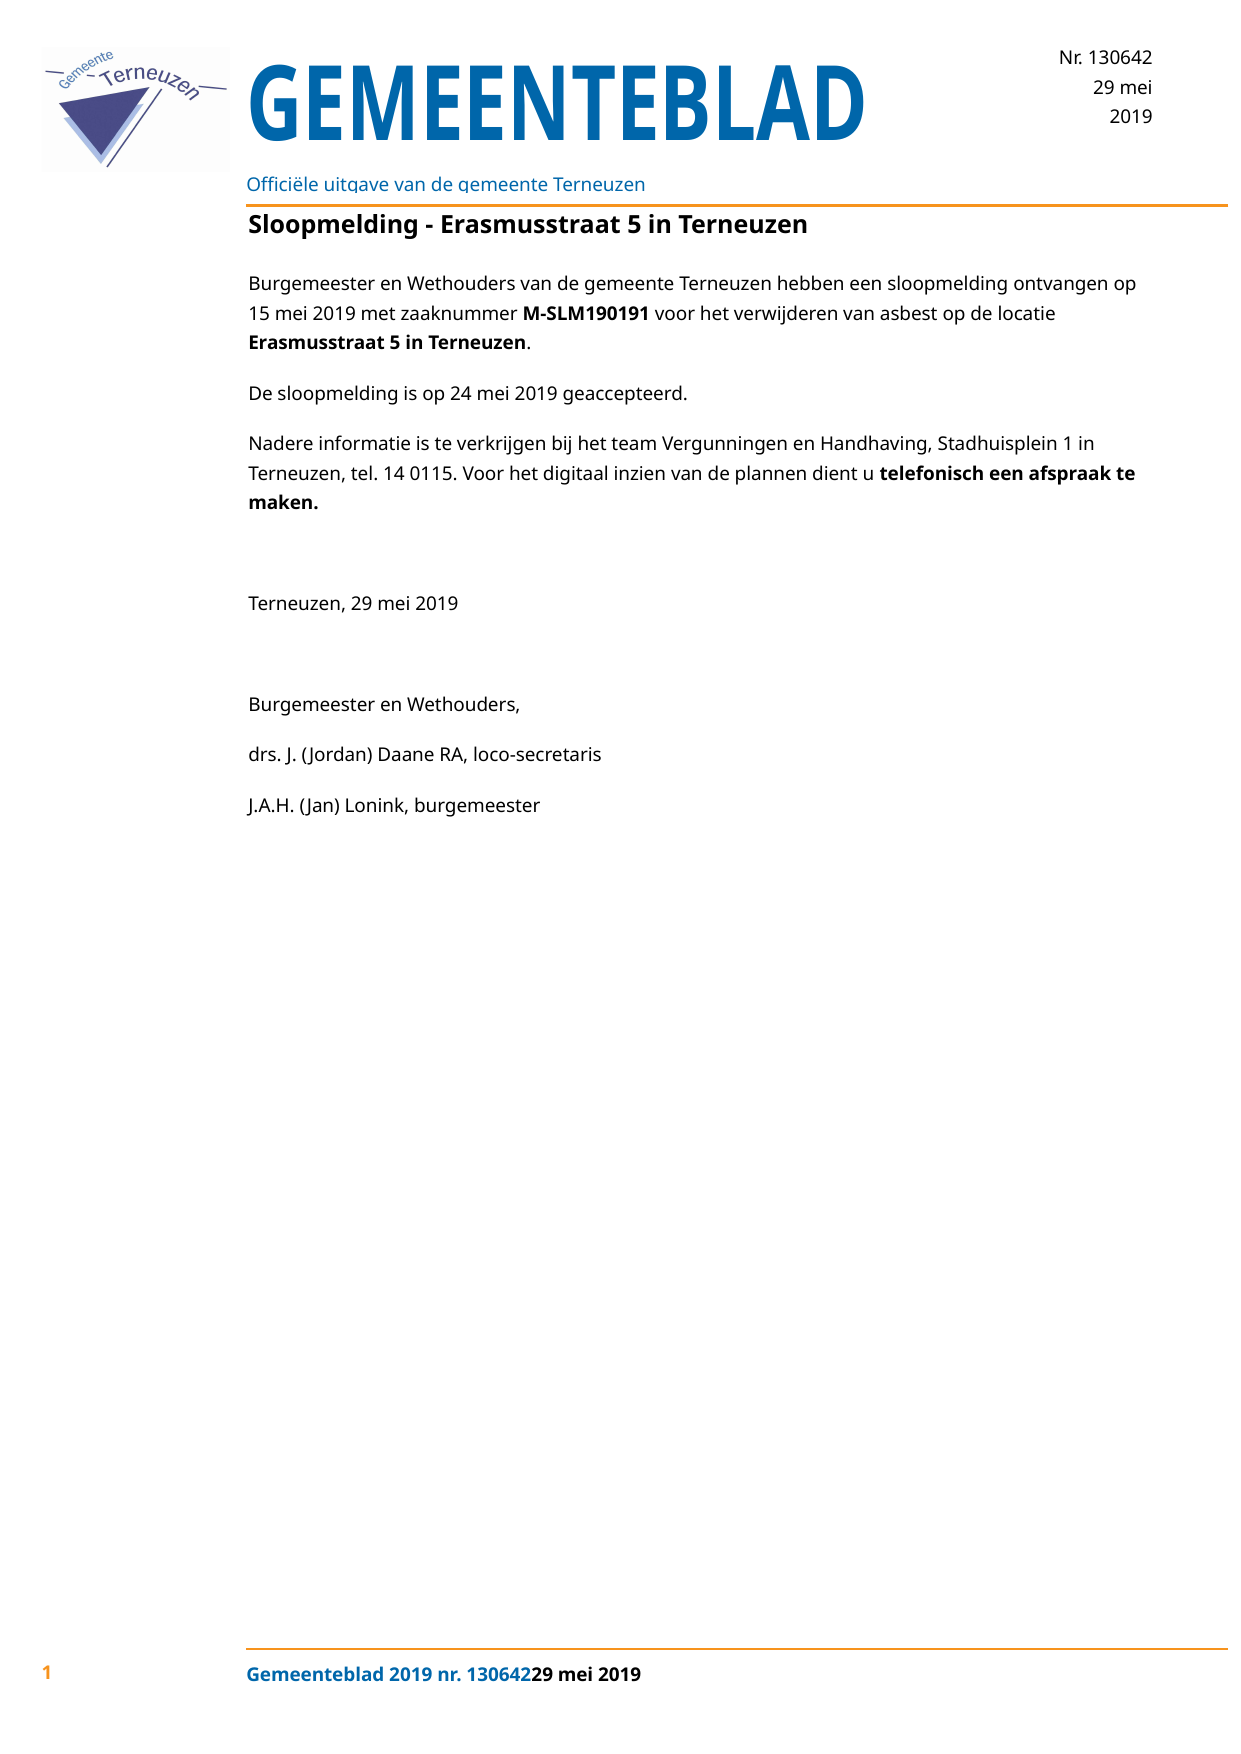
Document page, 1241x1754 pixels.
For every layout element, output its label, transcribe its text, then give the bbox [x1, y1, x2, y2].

text drs. J. (Jordan) Daane RA, loco-secretaris [248, 742, 1152, 767]
text De sloopmelding is op 24 mei 2019 geaccepteerd. [248, 380, 1152, 406]
text Burgemeester en Wethouders, [248, 691, 1152, 717]
text Terneuzen, 29 mei 2019 [248, 590, 1152, 616]
text J.A.H. (Jan) Lonink, burgemeester [248, 792, 1152, 818]
picture [41, 47, 231, 172]
text Burgemeester en Wethouders van de gemeente Terneuzen hebben een sloopmelding ontvangen op 15 mei 2019 met zaaknummer M-SLM190191 voor het verwijderen van asbest op de locatie Erasmusstraat 5 in Terneuzen. [248, 270, 1152, 355]
text Sloopmelding - Erasmusstraat 5 in Terneuzen [248, 207, 1152, 241]
text Nadere informatie is te verkrijgen bij het team Vergunningen en Handhaving, Stadhuisplein 1 in Terneuzen, tel. 14 0115. Voor het digitaal inzien van de plannen dient u telefonisch een afspraak te maken. [248, 430, 1152, 515]
